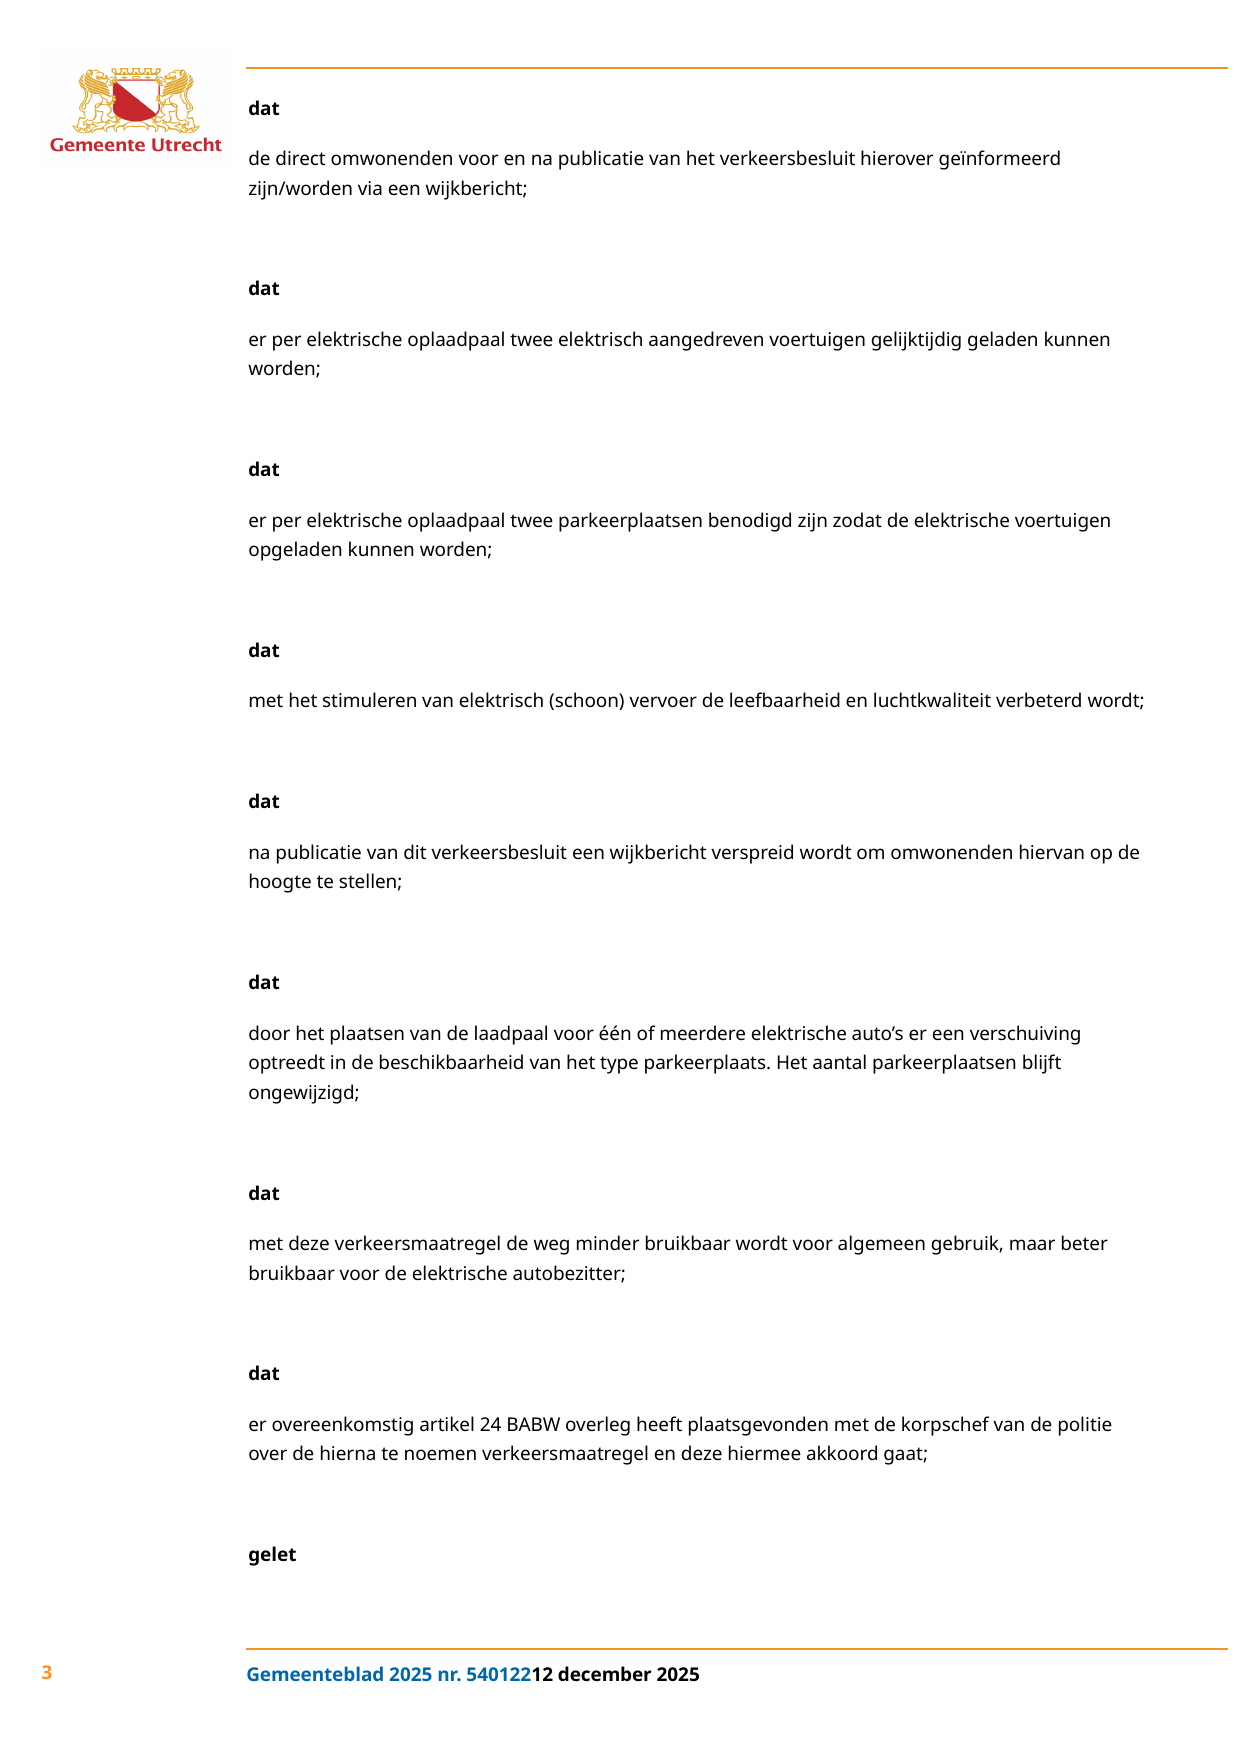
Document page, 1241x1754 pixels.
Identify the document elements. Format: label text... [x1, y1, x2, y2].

text door het plaatsen van de laadpaal voor één of meerdere elektrische auto’s er een verschuiving optreedt in de beschikbaarheid van het type parkeerplaats. Het aantal parkeerplaatsen blijft ongewijzigd; [248, 1020, 1152, 1105]
text gelet [248, 1541, 1152, 1567]
text er overeenkomstig artikel 24 BABW overleg heeft plaatsgevonden met de korpschef van de politie over de hierna te noemen verkeersmaatregel en deze hiermee akkoord gaat; [248, 1411, 1152, 1466]
picture [41, 47, 231, 172]
text na publicatie van dit verkeersbesluit een wijkbericht verspreid wordt om omwonenden hiervan op de hoogte te stellen; [248, 839, 1152, 894]
text er per elektrische oplaadpaal twee elektrisch aangedreven voertuigen gelijktijdig geladen kunnen worden; [248, 326, 1152, 381]
text de direct omwonenden voor en na publicatie van het verkeersbesluit hierover geïnformeerd zijn/worden via een wijkbericht; [248, 145, 1152, 201]
text dat [248, 637, 1152, 663]
text met het stimuleren van elektrisch (schoon) vervoer de leefbaarheid en luchtkwaliteit verbeterd wordt; [248, 688, 1152, 713]
text dat [248, 1361, 1152, 1386]
text dat [248, 969, 1152, 995]
text dat [248, 788, 1152, 814]
text met deze verkeersmaatregel de weg minder bruikbaar wordt voor algemeen gebruik, maar beter bruikbaar voor de elektrische autobezitter; [248, 1230, 1152, 1286]
text dat [248, 456, 1152, 482]
text dat [248, 1180, 1152, 1206]
text er per elektrische oplaadpaal twee parkeerplaatsen benodigd zijn zodat de elektrische voertuigen opgeladen kunnen worden; [248, 507, 1152, 562]
text dat [248, 95, 1152, 121]
text dat [248, 276, 1152, 301]
